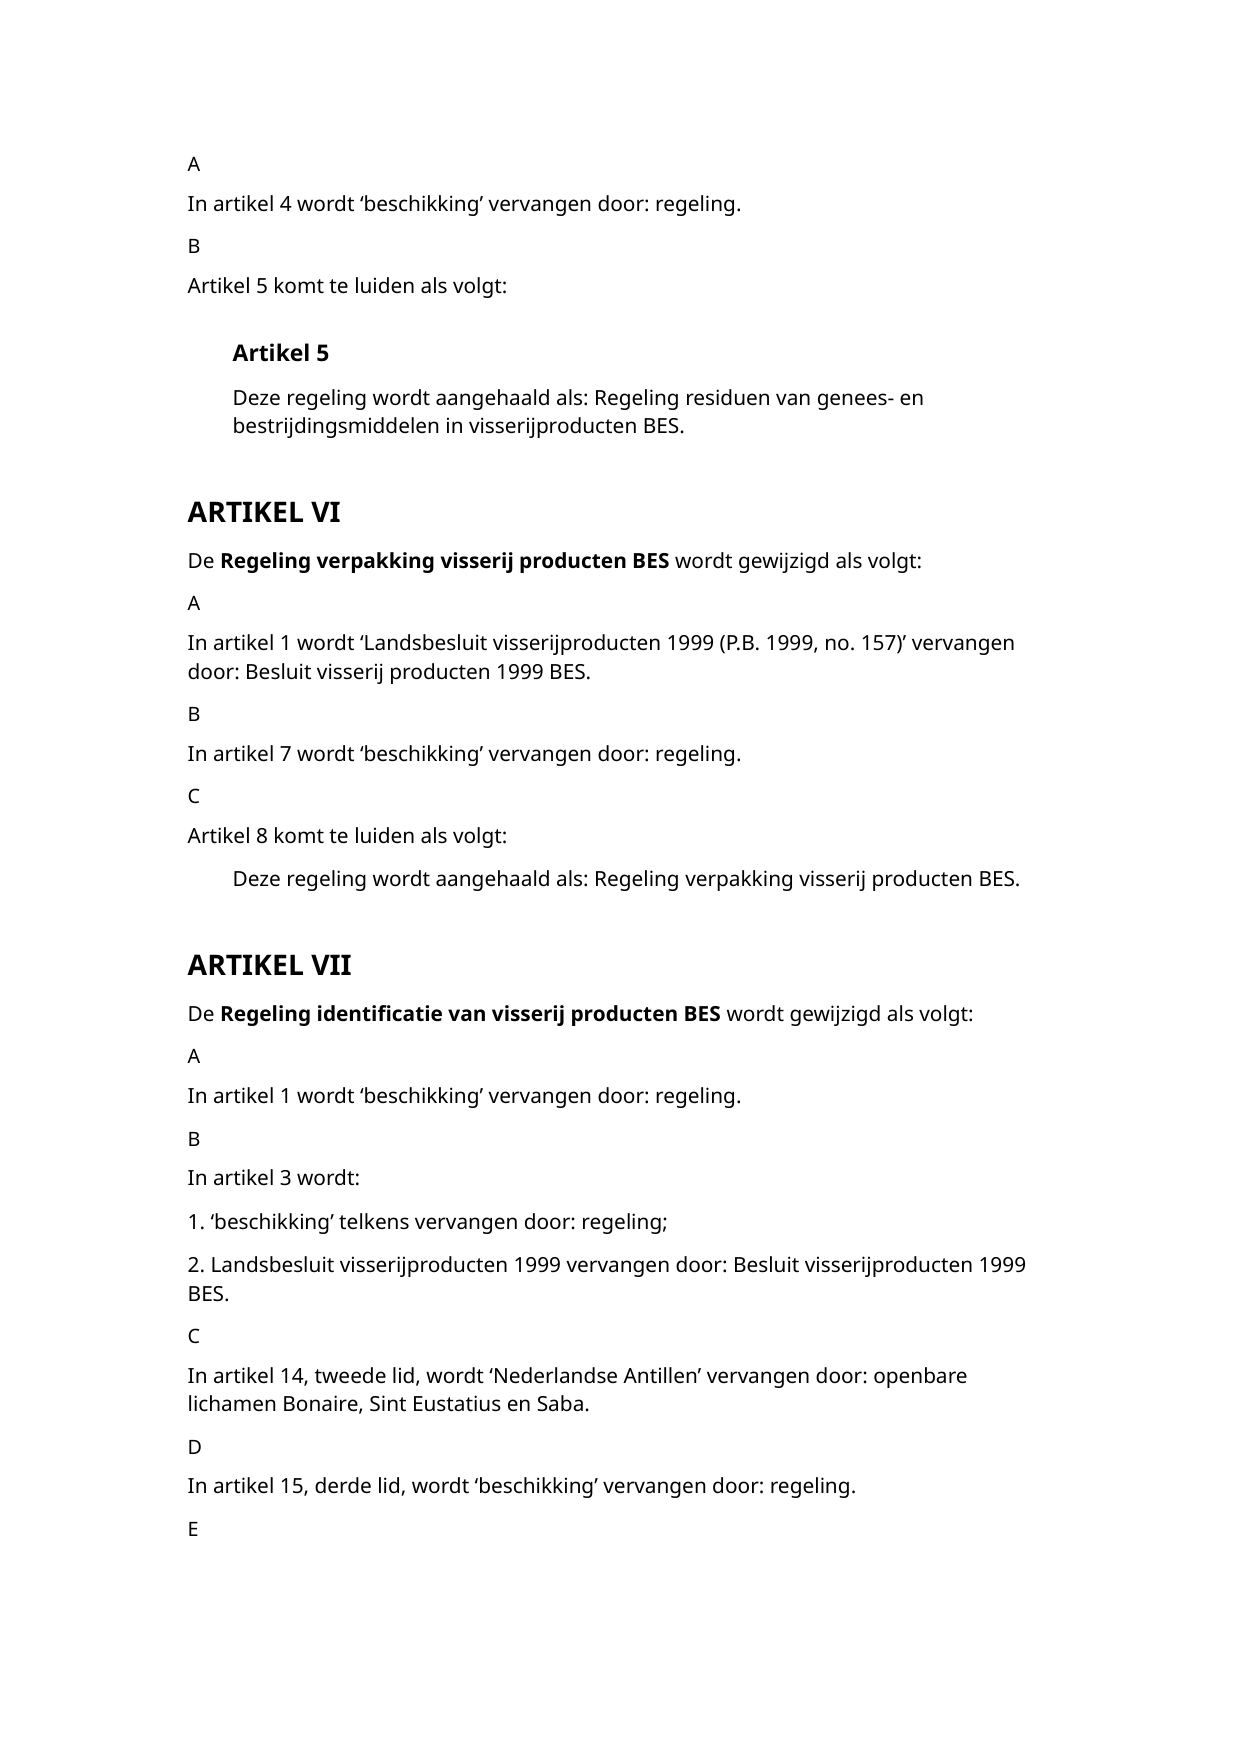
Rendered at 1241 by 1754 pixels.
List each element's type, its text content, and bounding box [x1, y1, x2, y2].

text B [187, 1125, 1053, 1152]
text In artikel 15, derde lid, wordt ‘beschikking’ vervangen door: regeling. [187, 1472, 1053, 1500]
text 1. ‘beschikking’ telkens vervangen door: regeling; [187, 1207, 1053, 1235]
text B [187, 232, 1053, 259]
text C [187, 782, 1053, 809]
text Deze regeling wordt aangehaald als: Regeling verpakking visserij producten BES. [232, 864, 1053, 893]
text Deze regeling wordt aangehaald als: Regeling residuen van genees- en bestrijdingsmiddelen in visserijproducten BES. [232, 383, 1053, 440]
text B [187, 700, 1053, 727]
text In artikel 1 wordt ‘beschikking’ vervangen door: regeling. [187, 1081, 1053, 1110]
text In artikel 4 wordt ‘beschikking’ vervangen door: regeling. [187, 189, 1053, 217]
text In artikel 14, tweede lid, wordt ‘Nederlandse Antillen’ vervangen door: openbare lichamen Bonaire, Sint Eustatius en Saba. [187, 1361, 1053, 1418]
subtitle Artikel 5 [232, 337, 1053, 368]
text In artikel 3 wordt: [187, 1163, 1053, 1192]
text Artikel 5 komt te luiden als volgt: [187, 271, 1053, 299]
subtitle ARTIKEL VI [187, 492, 1053, 531]
text 2. Landsbesluit visserijproducten 1999 vervangen door: Besluit visserijproducten 1999 BES. [187, 1250, 1053, 1307]
text De Regeling identificatie van visserij producten BES wordt gewijzigd als volgt: [187, 999, 1053, 1028]
text A [187, 150, 1053, 177]
text A [187, 589, 1053, 617]
text Artikel 8 komt te luiden als volgt: [187, 821, 1053, 849]
text A [187, 1043, 1053, 1069]
subtitle ARTIKEL VII [187, 946, 1053, 984]
text In artikel 7 wordt ‘beschikking’ vervangen door: regeling. [187, 739, 1053, 767]
text E [187, 1515, 1053, 1542]
text C [187, 1322, 1053, 1349]
text In artikel 1 wordt ‘Landsbesluit visserijproducten 1999 (P.B. 1999, no. 157)’ vervangen door: Besluit visserij producten 1999 BES. [187, 628, 1053, 685]
text De Regeling verpakking visserij producten BES wordt gewijzigd als volgt: [187, 546, 1053, 574]
text D [187, 1433, 1053, 1460]
